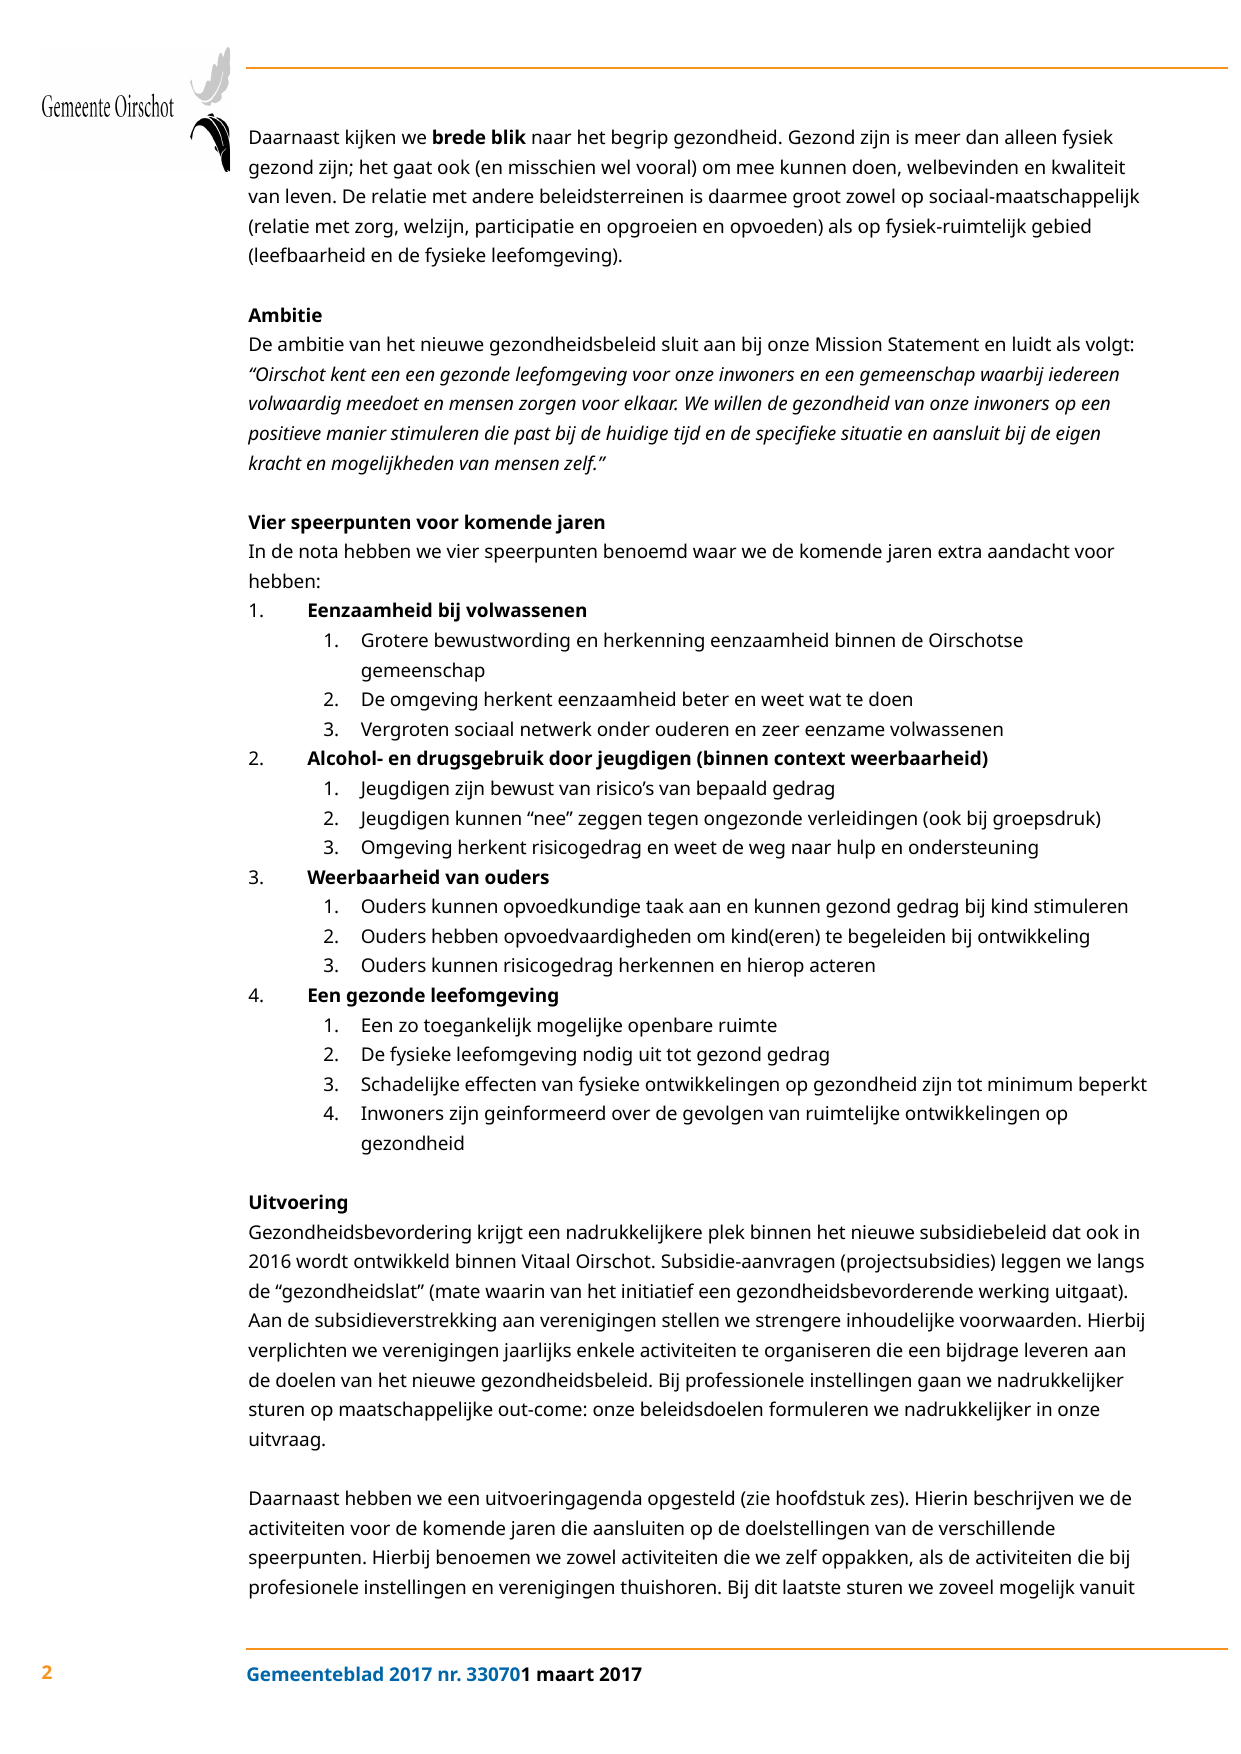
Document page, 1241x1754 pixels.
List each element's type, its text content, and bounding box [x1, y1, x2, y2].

list Ouders kunnen risicogedrag herkennen en hierop acteren [323, 953, 1152, 978]
picture [41, 47, 231, 172]
list Een zo toegankelijk mogelijke openbare ruimte [323, 1012, 1152, 1038]
list Vergroten sociaal netwerk onder ouderen en zeer eenzame volwassenen [323, 716, 1152, 742]
list Jeugdigen zijn bewust van risico’s van bepaald gedrag [323, 775, 1152, 801]
list Jeugdigen kunnen “nee” zeggen tegen ongezonde verleidingen (ook bij groepsdruk) [323, 805, 1152, 831]
list Inwoners zijn geinformeerd over de gevolgen van ruimtelijke ontwikkelingen op gezondheid [323, 1101, 1152, 1156]
list Weerbaarheid van ouders [248, 864, 1152, 890]
text Daarnaast hebben we een uitvoeringagenda opgesteld (zie hoofdstuk zes). Hierin beschrijven we de activiteiten voor de komende jaren die aansluiten op de doelstellingen van de verschillende speerpunten. Hierbij benoemen we zowel activiteiten die we zelf oppakken, als de activiteiten die bij profesionele instellingen en verenigingen thuishoren. Bij dit laatste sturen we zoveel mogelijk vanuit [248, 1485, 1152, 1600]
list Schadelijke effecten van fysieke ontwikkelingen op gezondheid zijn tot minimum beperkt [323, 1071, 1152, 1097]
list De fysieke leefomgeving nodig uit tot gezond gedrag [323, 1041, 1152, 1067]
text Ambitie [248, 302, 1152, 328]
list Alcohol- en drugsgebruik door jeugdigen (binnen context weerbaarheid) [248, 746, 1152, 771]
text De ambitie van het nieuwe gezondheidsbeleid sluit aan bij onze Mission Statement en luidt als volgt: “Oirschot kent een een gezonde leefomgeving voor onze inwoners en een gemeenschap waarbij iedereen volwaardig meedoet en mensen zorgen voor elkaar. We willen de gezondheid van onze inwoners op een positieve manier stimuleren die past bij de huidige tijd en de specifieke situatie en aansluit bij de eigen kracht en mogelijkheden van mensen zelf.” [248, 331, 1152, 476]
list De omgeving herkent eenzaamheid beter en weet wat te doen [323, 686, 1152, 712]
text Daarnaast kijken we brede blik naar het begrip gezondheid. Gezond zijn is meer dan alleen fysiek gezond zijn; het gaat ook (en misschien wel vooral) om mee kunnen doen, welbevinden en kwaliteit van leven. De relatie met andere beleidsterreinen is daarmee groot zowel op sociaal-maatschappelijk (relatie met zorg, welzijn, participatie en opgroeien en opvoeden) als op fysiek-ruimtelijk gebied (leefbaarheid en de fysieke leefomgeving). [248, 124, 1152, 268]
text Gezondheidsbevordering krijgt een nadrukkelijkere plek binnen het nieuwe subsidiebeleid dat ook in 2016 wordt ontwikkeld binnen Vitaal Oirschot. Subsidie-aanvragen (projectsubsidies) leggen we langs de “gezondheidslat” (mate waarin van het initiatief een gezondheidsbevorderende werking uitgaat). Aan de subsidieverstrekking aan verenigingen stellen we strengere inhoudelijke voorwaarden. Hierbij verplichten we verenigingen jaarlijks enkele activiteiten te organiseren die een bijdrage leveren aan de doelen van het nieuwe gezondheidsbeleid. Bij professionele instellingen gaan we nadrukkelijker sturen op maatschappelijke out-come: onze beleidsdoelen formuleren we nadrukkelijker in onze uitvraag. [248, 1219, 1152, 1452]
list Grotere bewustwording en herkenning eenzaamheid binnen de Oirschotse gemeenschap [323, 627, 1152, 683]
text Uitvoering [248, 1189, 1152, 1215]
list Een gezonde leefomgeving [248, 982, 1152, 1008]
list Ouders kunnen opvoedkundige taak aan en kunnen gezond gedrag bij kind stimuleren [323, 893, 1152, 919]
list Omgeving herkent risicogedrag en weet de weg naar hulp en ondersteuning [323, 834, 1152, 860]
text Vier speerpunten voor komende jaren [248, 509, 1152, 535]
text In de nota hebben we vier speerpunten benoemd waar we de komende jaren extra aandacht voor hebben: [248, 538, 1152, 594]
list Eenzaamheid bij volwassenen [248, 598, 1152, 623]
list Ouders hebben opvoedvaardigheden om kind(eren) te begeleiden bij ontwikkeling [323, 923, 1152, 949]
